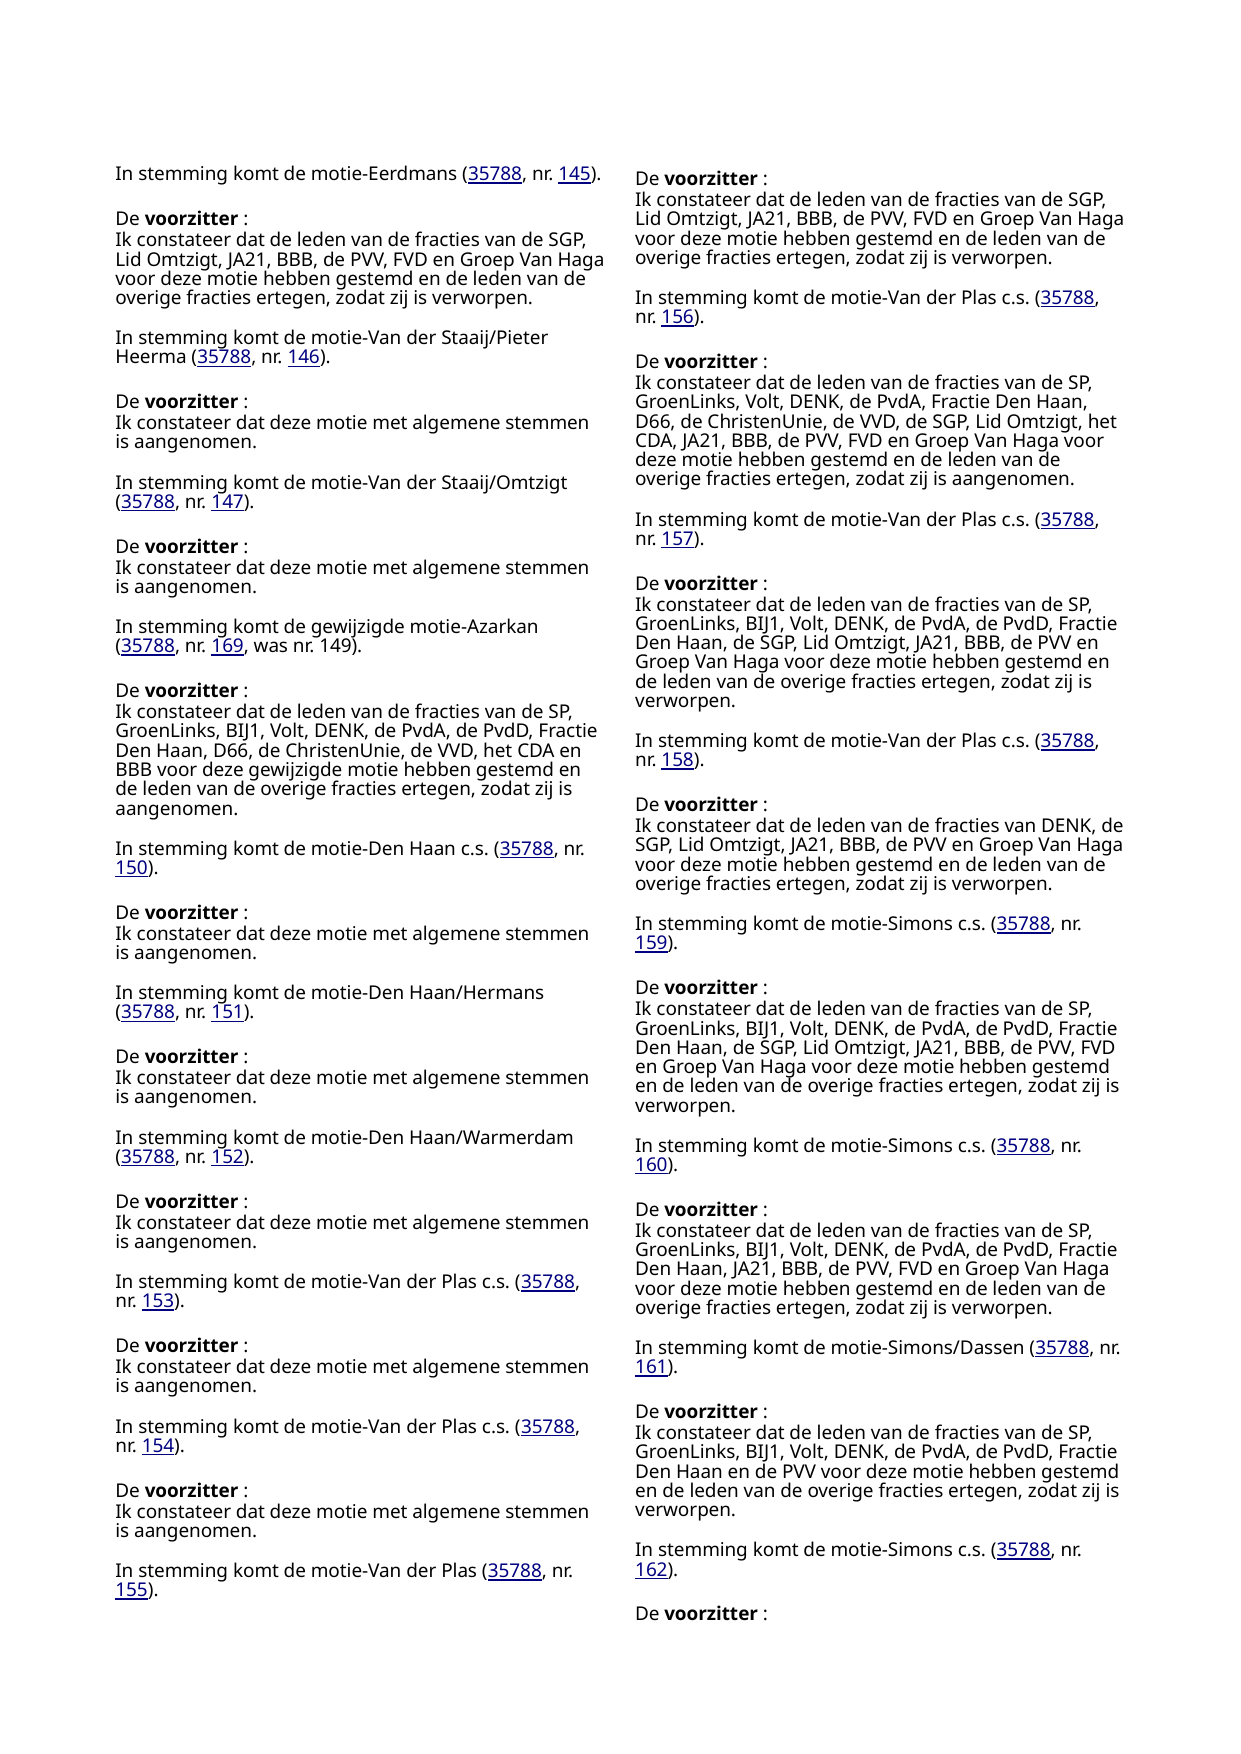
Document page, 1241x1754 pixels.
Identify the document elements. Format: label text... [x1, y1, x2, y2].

text Ik constateer dat de leden van de fracties van de SP, GroenLinks, BIJ1, Volt, DENK, de PvdA, de PvdD, Fractie Den Haan en de PVV voor deze motie hebben gestemd en de leden van de overige fracties ertegen, zodat zij is verworpen. [635, 1424, 1125, 1520]
text Ik constateer dat de leden van de fracties van de SGP, Lid Omtzigt, JA21, BBB, de PVV, FVD en Groep Van Haga voor deze motie hebben gestemd en de leden van de overige fracties ertegen, zodat zij is verworpen. [115, 231, 605, 308]
text De voorzitter : [115, 1188, 605, 1214]
text De voorzitter : [635, 165, 1125, 191]
text De voorzitter : [635, 1398, 1125, 1424]
text In stemming komt de motie-Van der Plas c.s. (35788, nr. 156). [635, 289, 1125, 327]
text De voorzitter : [115, 677, 605, 703]
text Ik constateer dat deze motie met algemene stemmen is aangenomen. [115, 1503, 605, 1541]
text Ik constateer dat de leden van de fracties van de SP, GroenLinks, BIJ1, Volt, DENK, de PvdA, de PvdD, Fractie Den Haan, de SGP, Lid Omtzigt, JA21, BBB, de PVV, FVD en Groep Van Haga voor deze motie hebben gestemd en de leden van de overige fracties ertegen, zodat zij is verworpen. [635, 1000, 1125, 1116]
text De voorzitter : [115, 1332, 605, 1358]
text In stemming komt de motie-Simons c.s. (35788, nr. 162). [635, 1541, 1125, 1580]
text Ik constateer dat deze motie met algemene stemmen is aangenomen. [115, 1358, 605, 1397]
text Ik constateer dat deze motie met algemene stemmen is aangenomen. [115, 559, 605, 597]
text In stemming komt de motie-Eerdmans (35788, nr. 145). [115, 165, 605, 185]
text In stemming komt de motie-Van der Staaij/Pieter Heerma (35788, nr. 146). [115, 329, 605, 368]
text Ik constateer dat de leden van de fracties van de SP, GroenLinks, Volt, DENK, de PvdA, Fractie Den Haan, D66, de ChristenUnie, de VVD, de SGP, Lid Omtzigt, het CDA, JA21, BBB, de PVV, FVD en Groep Van Haga voor deze motie hebben gestemd en de leden van de overige fracties ertegen, zodat zij is aangenomen. [635, 374, 1125, 490]
text De voorzitter : [635, 1601, 1125, 1626]
text De voorzitter : [115, 1043, 605, 1069]
text In stemming komt de motie-Den Haan/Hermans (35788, nr. 151). [115, 984, 605, 1023]
text Ik constateer dat deze motie met algemene stemmen is aangenomen. [115, 1069, 605, 1108]
text De voorzitter : [115, 206, 605, 231]
text In stemming komt de motie-Van der Plas c.s. (35788, nr. 158). [635, 732, 1125, 771]
text In stemming komt de motie-Den Haan/Warmerdam (35788, nr. 152). [115, 1129, 605, 1167]
text De voorzitter : [635, 570, 1125, 596]
text De voorzitter : [635, 974, 1125, 1000]
text De voorzitter : [115, 1477, 605, 1503]
text Ik constateer dat deze motie met algemene stemmen is aangenomen. [115, 925, 605, 963]
text De voorzitter : [115, 899, 605, 925]
text In stemming komt de motie-Simons c.s. (35788, nr. 160). [635, 1137, 1125, 1175]
text De voorzitter : [635, 348, 1125, 374]
text In stemming komt de gewijzigde motie-Azarkan (35788, nr. 169, was nr. 149). [115, 618, 605, 657]
text Ik constateer dat de leden van de fracties van de SP, GroenLinks, BIJ1, Volt, DENK, de PvdA, de PvdD, Fractie Den Haan, JA21, BBB, de PVV, FVD en Groep Van Haga voor deze motie hebben gestemd en de leden van de overige fracties ertegen, zodat zij is verworpen. [635, 1222, 1125, 1318]
text Ik constateer dat de leden van de fracties van de SP, GroenLinks, BIJ1, Volt, DENK, de PvdA, de PvdD, Fractie Den Haan, de SGP, Lid Omtzigt, JA21, BBB, de PVV en Groep Van Haga voor deze motie hebben gestemd en de leden van de overige fracties ertegen, zodat zij is verworpen. [635, 596, 1125, 711]
text Ik constateer dat de leden van de fracties van DENK, de SGP, Lid Omtzigt, JA21, BBB, de PVV en Groep Van Haga voor deze motie hebben gestemd en de leden van de overige fracties ertegen, zodat zij is verworpen. [635, 817, 1125, 894]
text In stemming komt de motie-Van der Plas c.s. (35788, nr. 157). [635, 511, 1125, 549]
text Ik constateer dat de leden van de fracties van de SP, GroenLinks, BIJ1, Volt, DENK, de PvdA, de PvdD, Fractie Den Haan, D66, de ChristenUnie, de VVD, het CDA en BBB voor deze gewijzigde motie hebben gestemd en de leden van de overige fracties ertegen, zodat zij is aangenomen. [115, 703, 605, 819]
text In stemming komt de motie-Van der Staaij/Omtzigt (35788, nr. 147). [115, 474, 605, 512]
text De voorzitter : [635, 791, 1125, 817]
text De voorzitter : [635, 1196, 1125, 1222]
text Ik constateer dat de leden van de fracties van de SGP, Lid Omtzigt, JA21, BBB, de PVV, FVD en Groep Van Haga voor deze motie hebben gestemd en de leden van de overige fracties ertegen, zodat zij is verworpen. [635, 191, 1125, 268]
text In stemming komt de motie-Den Haan c.s. (35788, nr. 150). [115, 840, 605, 878]
text De voorzitter : [115, 533, 605, 559]
text Ik constateer dat deze motie met algemene stemmen is aangenomen. [115, 1214, 605, 1252]
text In stemming komt de motie-Simons/Dassen (35788, nr. 161). [635, 1339, 1125, 1377]
text Ik constateer dat deze motie met algemene stemmen is aangenomen. [115, 414, 605, 453]
text In stemming komt de motie-Van der Plas c.s. (35788, nr. 153). [115, 1273, 605, 1312]
text In stemming komt de motie-Simons c.s. (35788, nr. 159). [635, 915, 1125, 954]
text De voorzitter : [115, 388, 605, 414]
text In stemming komt de motie-Van der Plas (35788, nr. 155). [115, 1562, 605, 1601]
text In stemming komt de motie-Van der Plas c.s. (35788, nr. 154). [115, 1418, 605, 1456]
